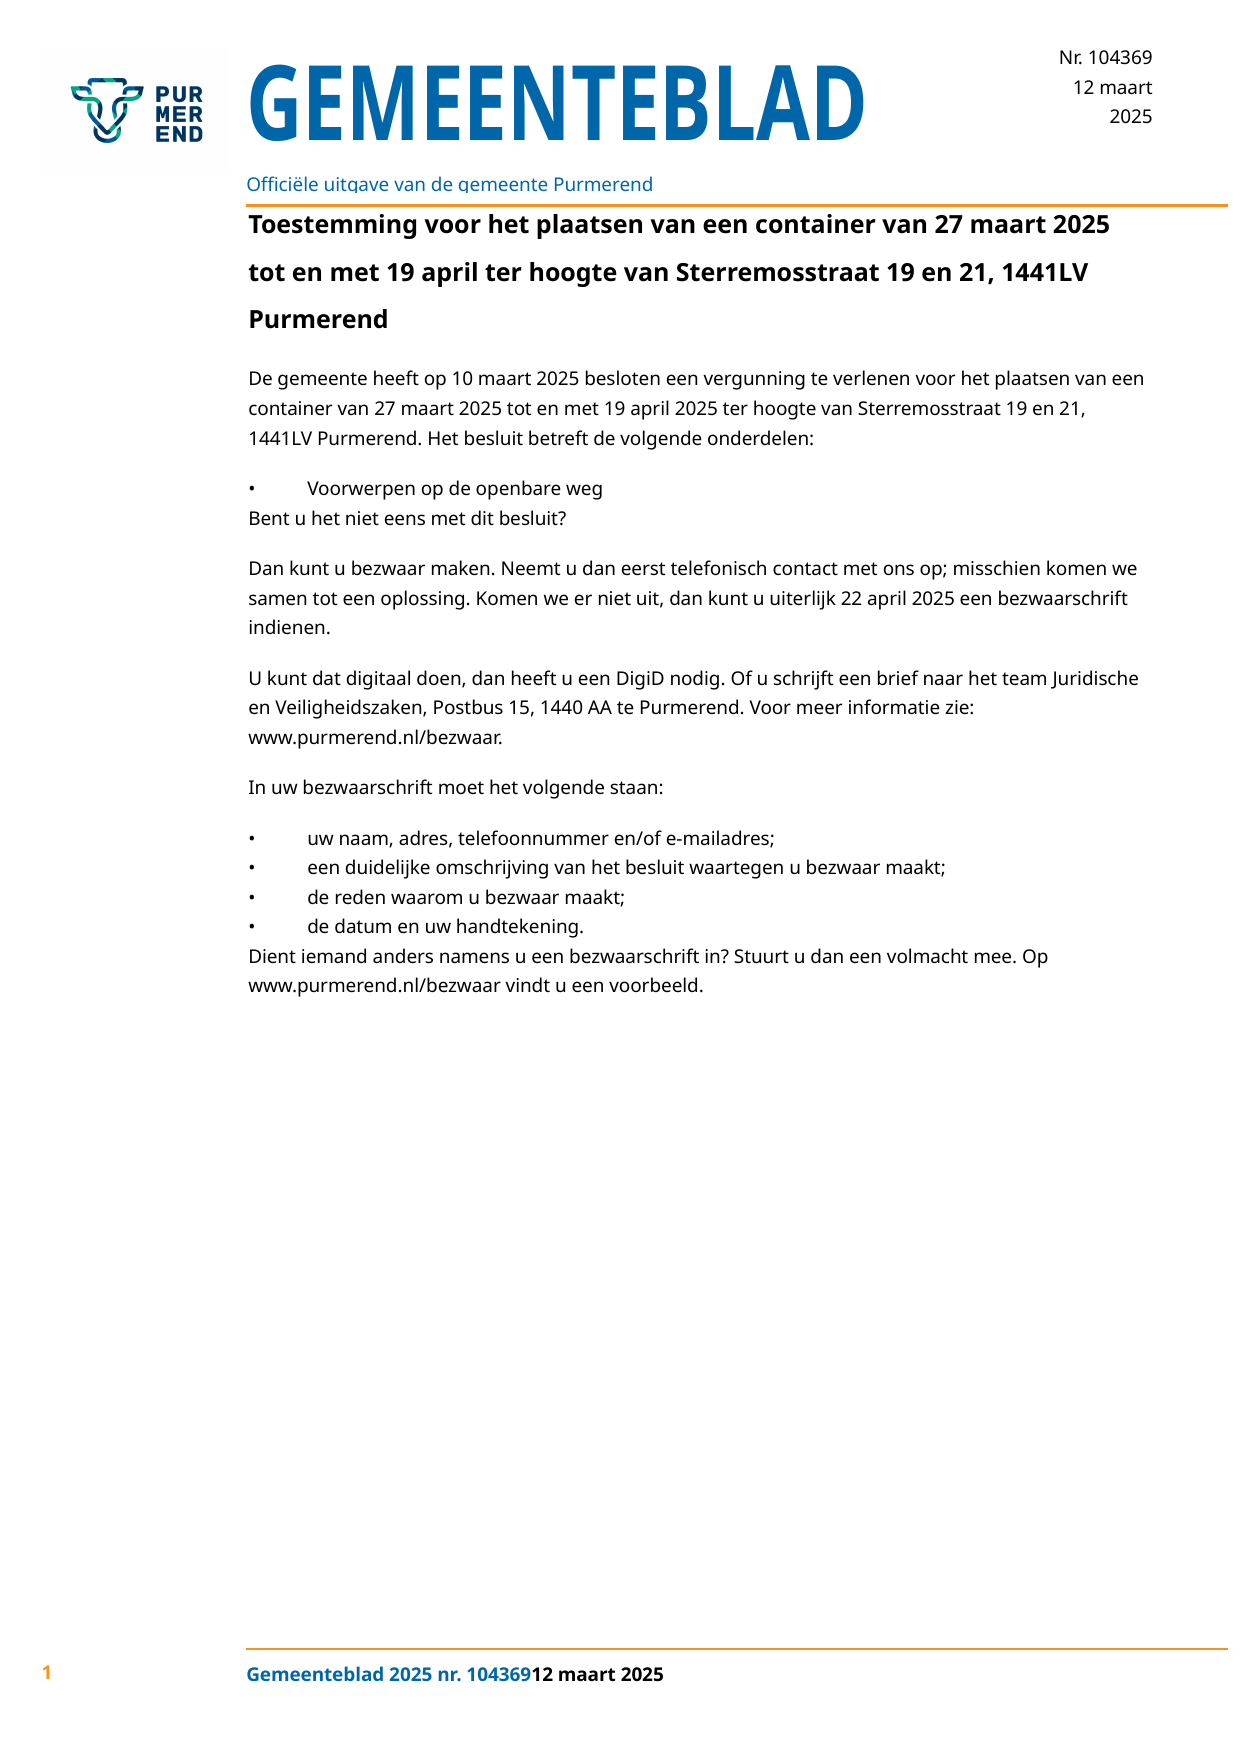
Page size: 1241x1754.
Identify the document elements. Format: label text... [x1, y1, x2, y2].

text In uw bezwaarschrift moet het volgende staan: [248, 774, 1152, 800]
text De gemeente heeft op 10 maart 2025 besloten een vergunning te verlenen voor het plaatsen van een container van 27 maart 2025 tot en met 19 april 2025 ter hoogte van Sterremosstraat 19 en 21, 1441LV Purmerend. Het besluit betreft de volgende onderdelen: [248, 366, 1152, 450]
text U kunt dat digitaal doen, dan heeft u een DigiD nodig. Of u schrijft een brief naar het team Juridische en Veiligheidszaken, Postbus 15, 1440 AA te Purmerend. Voor meer informatie zie: www.purmerend.nl/bezwaar. [248, 665, 1152, 749]
list de reden waarom u bezwaar maakt; [248, 884, 1152, 909]
text Dient iemand anders namens u een bezwaarschrift in? Stuurt u dan een volmacht mee. Op www.purmerend.nl/bezwaar vindt u een voorbeeld. [248, 943, 1152, 998]
text Toestemming voor het plaatsen van een container van 27 maart 2025 tot en met 19 april ter hoogte van Sterremosstraat 19 en 21, 1441LV Purmerend [248, 207, 1152, 336]
picture [41, 47, 231, 172]
list een duidelijke omschrijving van het besluit waartegen u bezwaar maakt; [248, 854, 1152, 880]
list Voorwerpen op de openbare weg [248, 475, 1152, 501]
text Bent u het niet eens met dit besluit? [248, 505, 1152, 530]
list uw naam, adres, telefoonnummer en/of e-mailadres; [248, 825, 1152, 850]
list de datum en uw handtekening. [248, 913, 1152, 939]
text Dan kunt u bezwaar maken. Neemt u dan eerst telefonisch contact met ons op; misschien komen we samen tot een oplossing. Komen we er niet uit, dan kunt u uiterlijk 22 april 2025 een bezwaarschrift indienen. [248, 555, 1152, 640]
